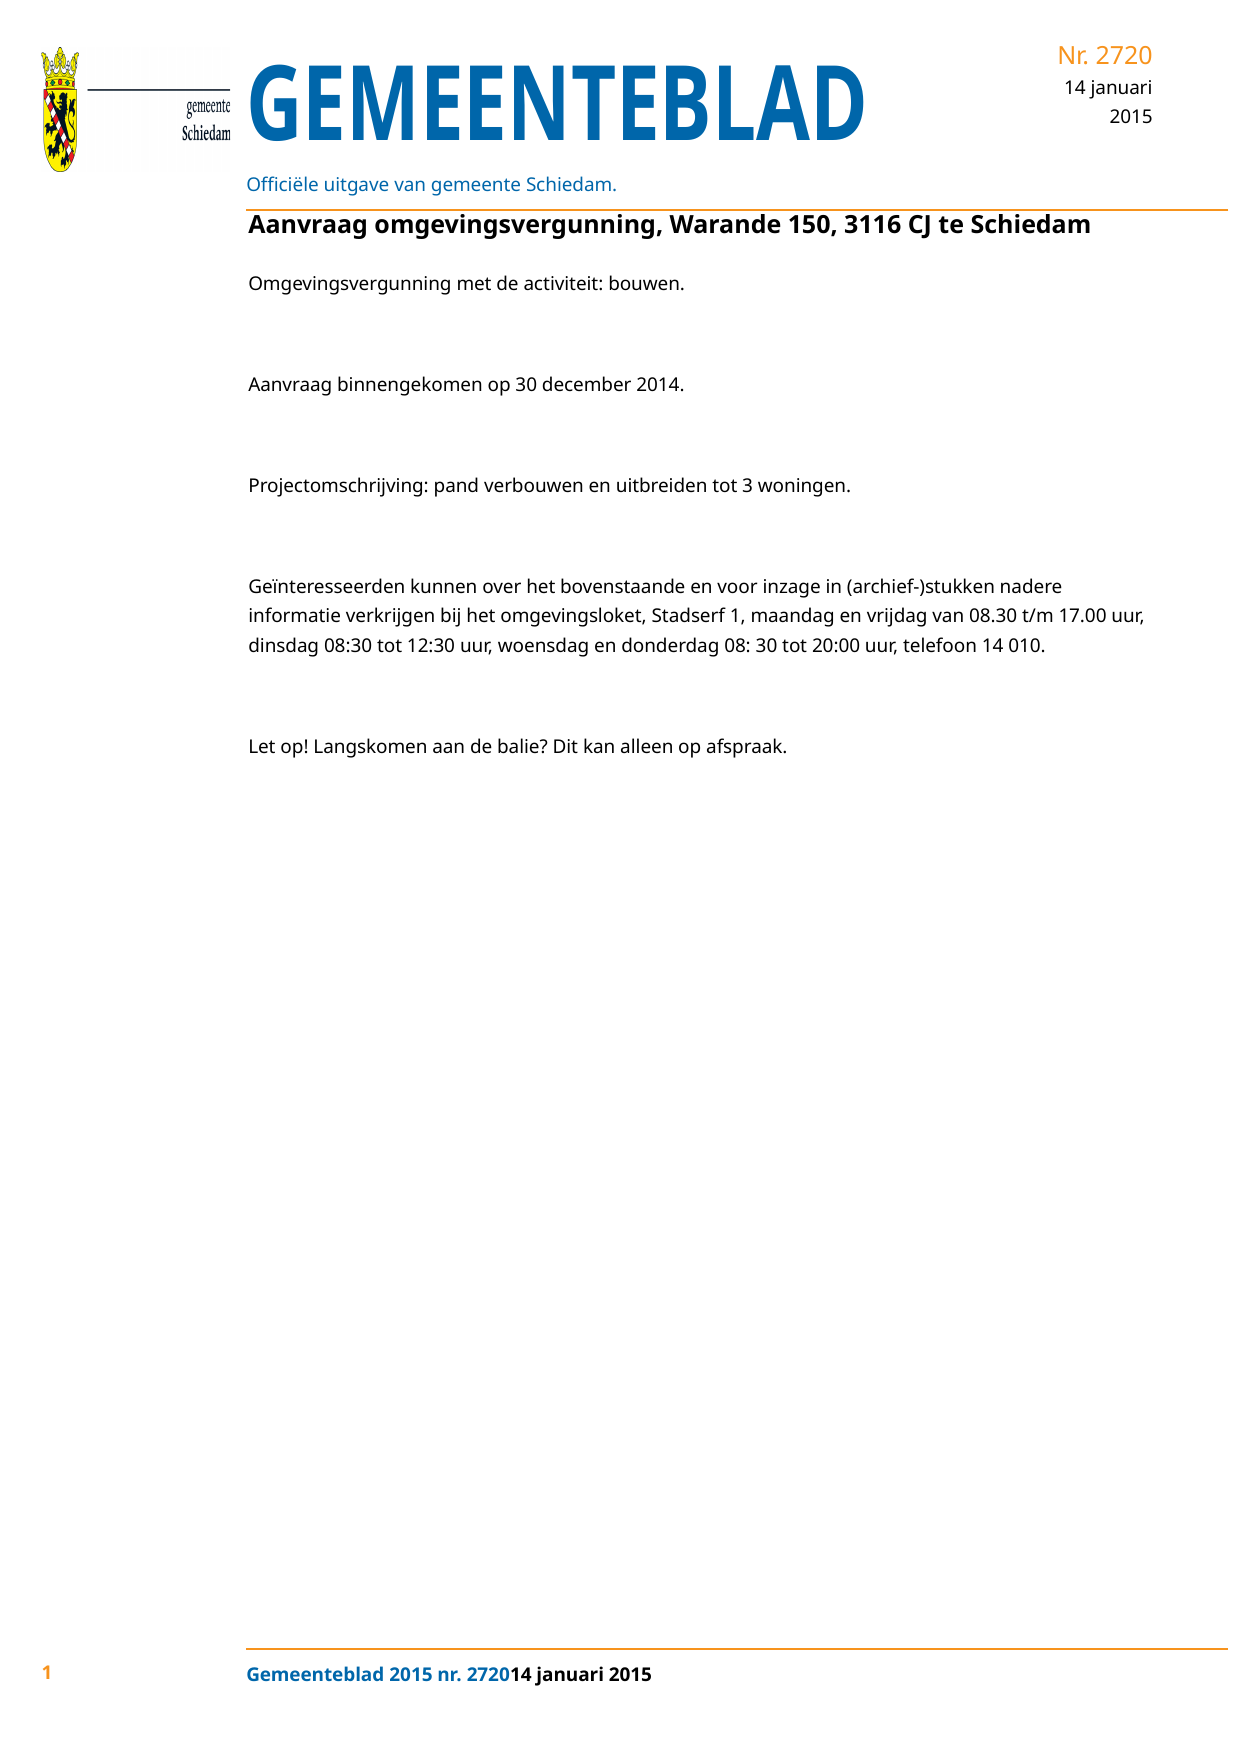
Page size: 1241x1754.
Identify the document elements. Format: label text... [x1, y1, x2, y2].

text Projectomschrijving: pand verbouwen en uitbreiden tot 3 woningen. [248, 472, 1152, 498]
text Aanvraag binnengekomen op 30 december 2014. [248, 371, 1152, 397]
text Let op! Langskomen aan de balie? Dit kan alleen op afspraak. [248, 733, 1152, 758]
text Omgevingsvergunning met de activiteit: bouwen. [248, 270, 1152, 296]
text Geïnteresseerden kunnen over het bovenstaande en voor inzage in (archief-)stukken nadere informatie verkrijgen bij het omgevingsloket, Stadserf 1, maandag en vrijdag van 08.30 t/m 17.00 uur, dinsdag 08:30 tot 12:30 uur, woensdag en donderdag 08: 30 tot 20:00 uur, telefoon 14 010. [248, 573, 1152, 658]
text Aanvraag omgevingsvergunning, Warande 150, 3116 CJ te Schiedam [248, 211, 1152, 241]
picture [41, 47, 231, 172]
